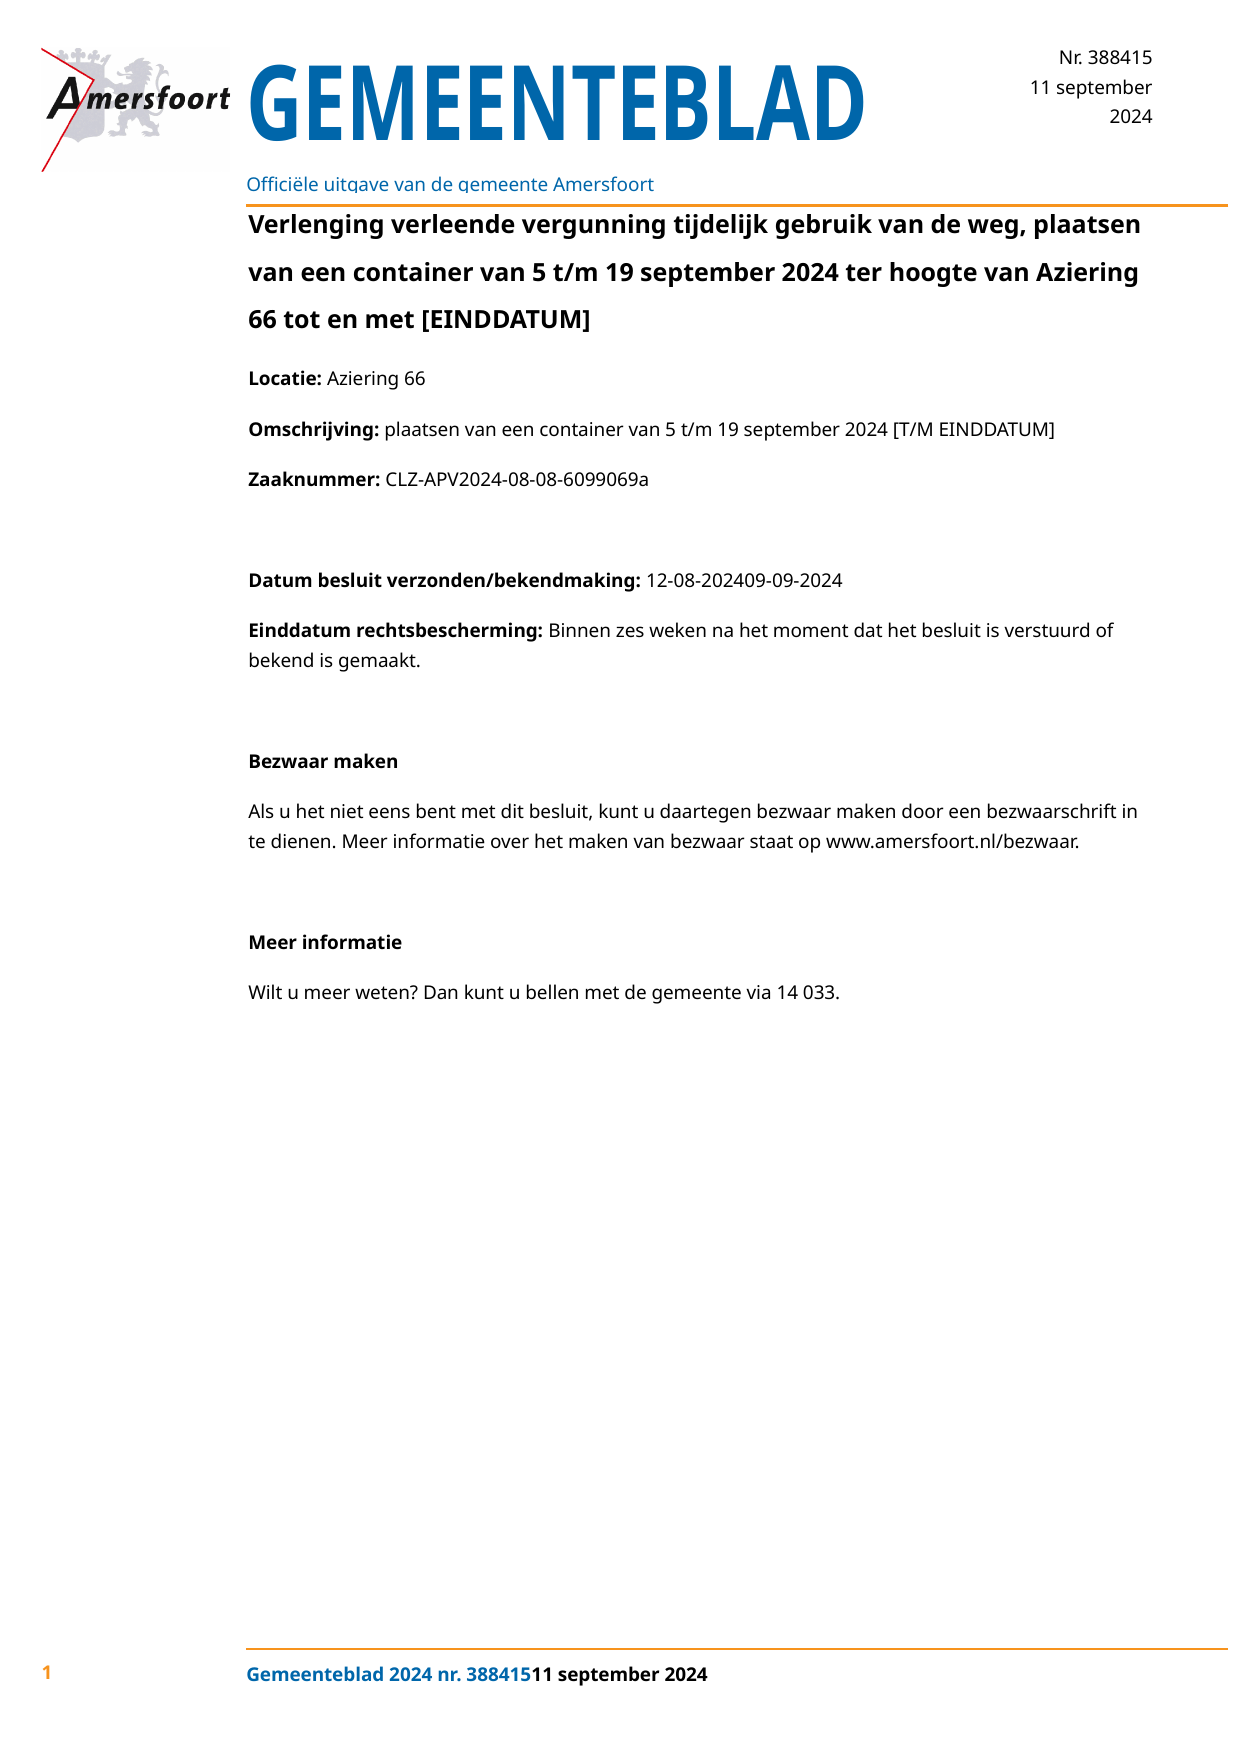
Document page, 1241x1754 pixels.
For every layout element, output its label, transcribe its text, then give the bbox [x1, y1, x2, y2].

text Meer informatie [248, 929, 1152, 954]
text Zaaknummer: CLZ-APV2024-08-08-6099069a [248, 466, 1152, 492]
text Einddatum rechtsbescherming: Binnen zes weken na het moment dat het besluit is verstuurd of bekend is gemaakt. [248, 618, 1152, 673]
text Bezwaar maken [248, 748, 1152, 774]
text Als u het niet eens bent met dit besluit, kunt u daartegen bezwaar maken door een bezwaarschrift in te dienen. Meer informatie over het maken van bezwaar staat op www.amersfoort.nl/bezwaar. [248, 798, 1152, 854]
text Datum besluit verzonden/bekendmaking: 12-08-202409-09-2024 [248, 567, 1152, 593]
text Verlenging verleende vergunning tijdelijk gebruik van de weg, plaatsen van een container van 5 t/m 19 september 2024 ter hoogte van Aziering 66 tot en met [EINDDATUM] [248, 207, 1152, 336]
text Wilt u meer weten? Dan kunt u bellen met de gemeente via 14 033. [248, 979, 1152, 1005]
text Locatie: Aziering 66 [248, 366, 1152, 391]
picture [41, 47, 231, 172]
text Omschrijving: plaatsen van een container van 5 t/m 19 september 2024 [T/M EINDDATUM] [248, 416, 1152, 442]
